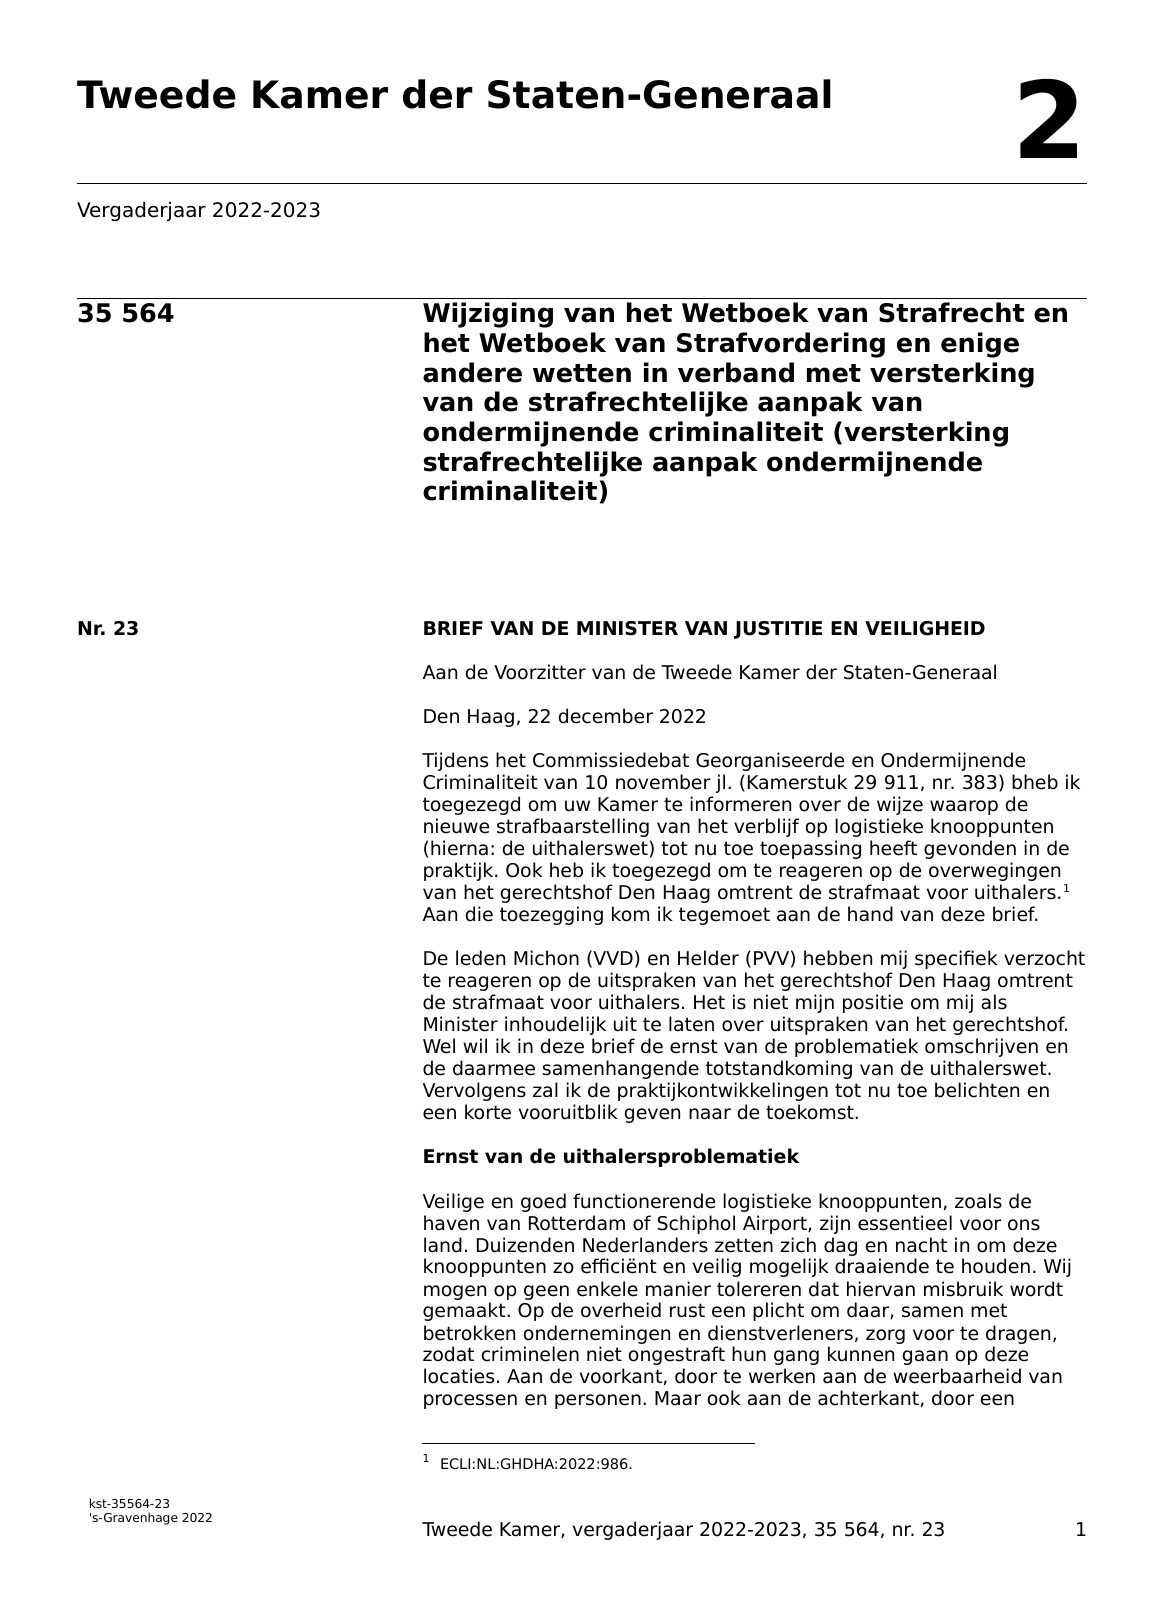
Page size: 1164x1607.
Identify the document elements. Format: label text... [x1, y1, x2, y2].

text Den Haag, 22 december 2022 [422, 706, 1087, 728]
table_cell Vergaderjaar 2022-2023 [77, 184, 1087, 298]
text kst-35564-23 [88, 1497, 323, 1511]
text Tijdens het Commissiedebat Georganiseerde en Ondermijnende Criminaliteit van 10 november jl. (Kamerstuk 29 911, nr. 383) bheb ik toegezegd om uw Kamer te informeren over de wijze waarop de nieuwe strafbaarstelling van het verblijf op logistieke knooppunten (hierna: de uithalerswet) tot nu toe toepassing heeft gevonden in de praktijk. Ook heb ik toegezegd om te reageren op de overwegingen van het gerechtshof Den Haag omtrent de strafmaat voor uithalers. Aan die toezegging kom ik tegemoet aan de hand van deze brief. [422, 750, 1087, 926]
table_header Tweede Kamer der Staten-Generaal [77, 59, 886, 183]
text 's-Gravenhage 2022 [88, 1511, 323, 1525]
text Veilige en goed functionerende logistieke knooppunten, zoals de haven van Rotterdam of Schiphol Airport, zijn essentieel voor ons land. Duizenden Nederlanders zetten zich dag en nacht in om deze knooppunten zo efficiënt en veilig mogelijk draaiende te houden. Wij mogen op geen enkele manier tolereren dat hiervan misbruik wordt gemaakt. Op de overheid rust een plicht om daar, samen met betrokken ondernemingen en dienstverleners, zorg voor te dragen, zodat criminelen niet ongestraft hun gang kunnen gaan op deze locaties. Aan de voorkant, door te werken aan de weerbaarheid van processen en personen. Maar ook aan de achterkant, door een [422, 1191, 1087, 1410]
subtitle 35 564 Wijziging van het Wetboek van Strafrecht en het Wetboek van Strafvordering en enige andere wetten in verband met versterking van de strafrechtelijke aanpak van ondermijnende criminaliteit (versterking strafrechtelijke aanpak ondermijnende criminaliteit) [77, 299, 1087, 507]
text Aan de Voorzitter van de Tweede Kamer der Staten-Generaal [422, 662, 1087, 684]
text ECLI:NL:GHDHA:2022:986. [422, 1452, 1087, 1474]
text De leden Michon (VVD) en Helder (PVV) hebben mij specifiek verzocht te reageren op de uitspraken van het gerechtshof Den Haag omtrent de strafmaat voor uithalers. Het is niet mijn positie om mij als Minister inhoudelijk uit te laten over uitspraken van het gerechtshof. Wel wil ik in deze brief de ernst van de problematiek omschrijven en de daarmee samenhangende totstandkoming van de uithalerswet. Vervolgens zal ik de praktijkontwikkelingen tot nu toe belichten en een korte vooruitblik geven naar de toekomst. [422, 948, 1087, 1124]
subtitle Ernst van de uithalersproblematiek [422, 1146, 1087, 1168]
table_header 2 [886, 59, 1087, 183]
subtitle Nr. 23 BRIEF VAN DE MINISTER VAN JUSTITIE EN VEILIGHEID [77, 618, 1087, 640]
